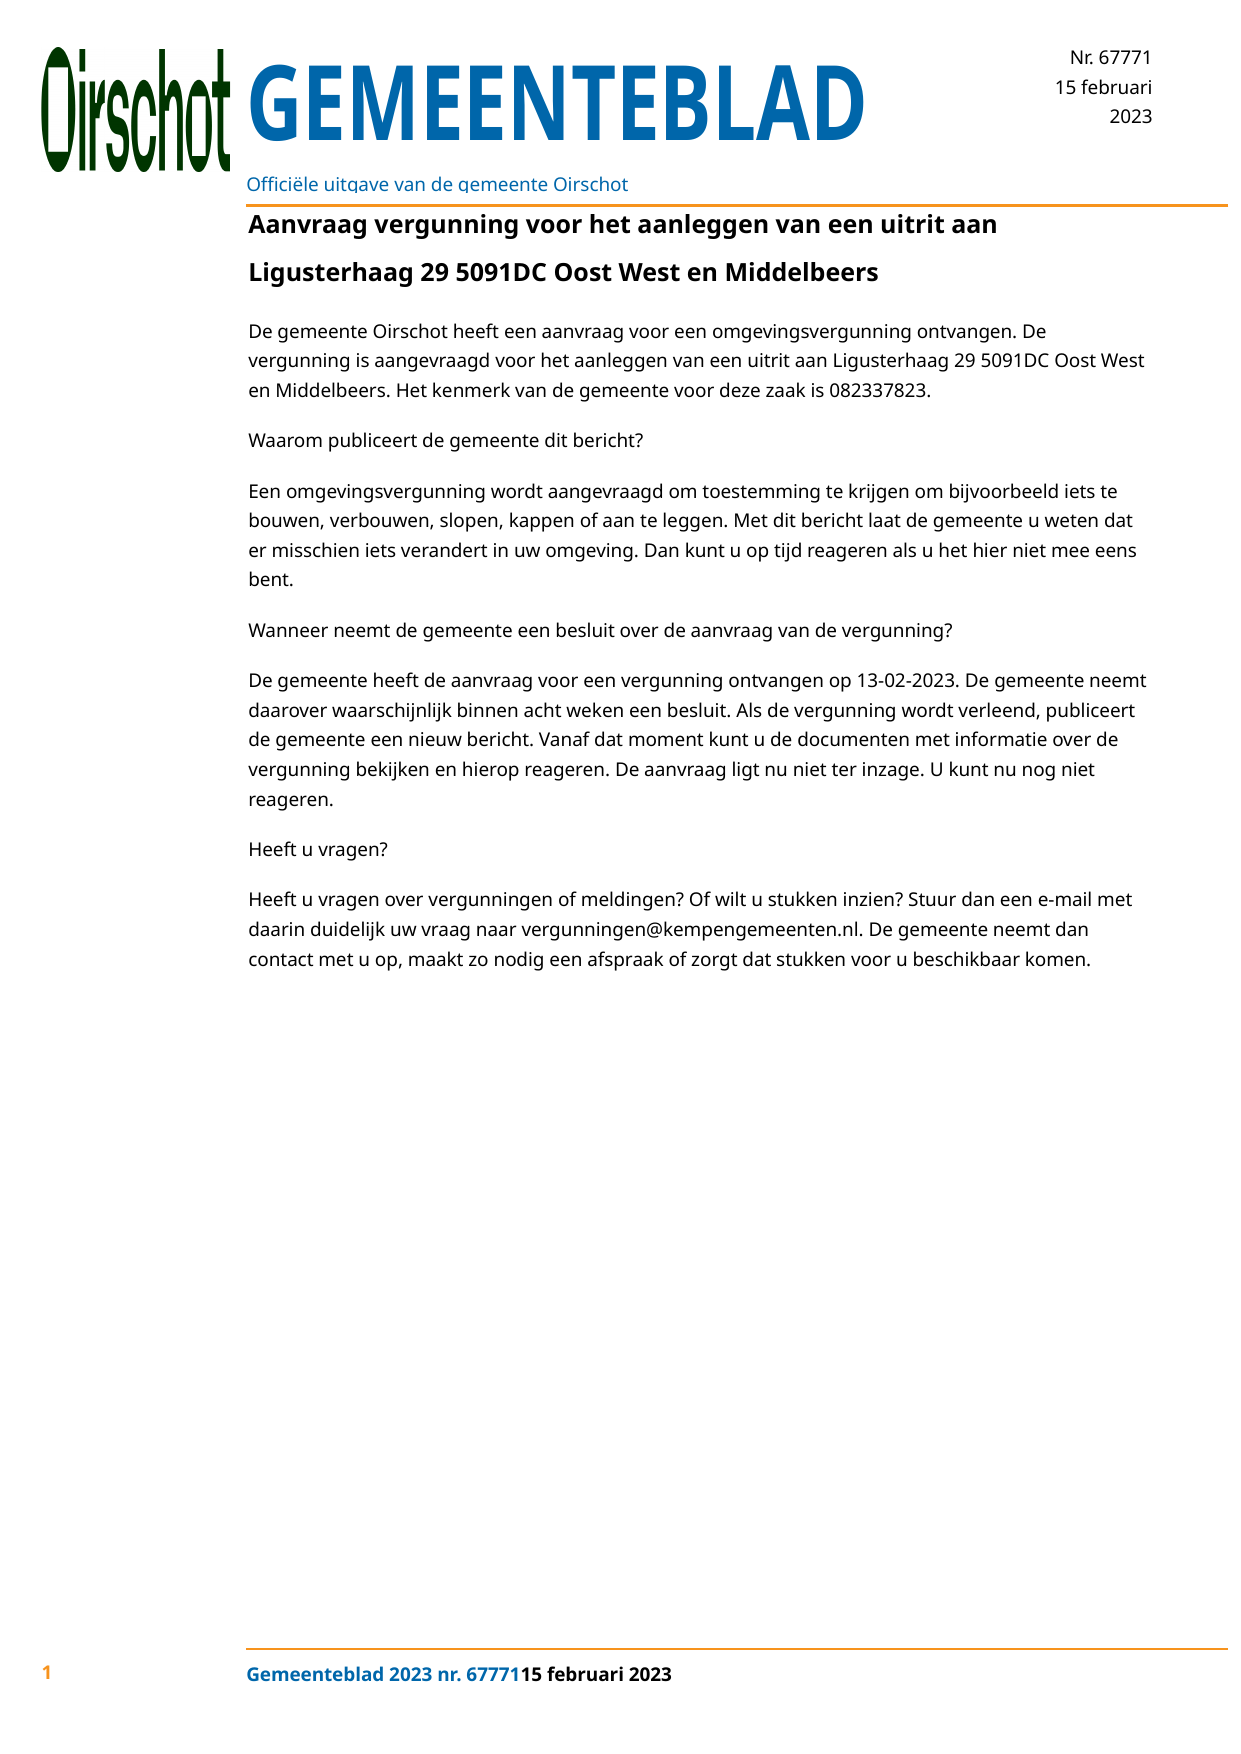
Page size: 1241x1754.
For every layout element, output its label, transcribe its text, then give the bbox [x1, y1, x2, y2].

picture [41, 47, 231, 172]
text De gemeente heeft de aanvraag voor een vergunning ontvangen op 13-02-2023. De gemeente neemt daarover waarschijnlijk binnen acht weken een besluit. Als de vergunning wordt verleend, publiceert de gemeente een nieuw bericht. Vanaf dat moment kunt u de documenten met informatie over de vergunning bekijken en hierop reageren. De aanvraag ligt nu niet ter inzage. U kunt nu nog niet reageren. [248, 667, 1152, 812]
text Waarom publiceert de gemeente dit bericht? [248, 427, 1152, 453]
text Een omgevingsvergunning wordt aangevraagd om toestemming te krijgen om bijvoorbeeld iets te bouwen, verbouwen, slopen, kappen of aan te leggen. Met dit bericht laat de gemeente u weten dat er misschien iets verandert in uw omgeving. Dan kunt u op tijd reageren als u het hier niet mee eens bent. [248, 478, 1152, 592]
text De gemeente Oirschot heeft een aanvraag voor een omgevingsvergunning ontvangen. De vergunning is aangevraagd voor het aanleggen van een uitrit aan Ligusterhaag 29 5091DC Oost West en Middelbeers. Het kenmerk van de gemeente voor deze zaak is 082337823. [248, 318, 1152, 403]
text Wanneer neemt de gemeente een besluit over de aanvraag van de vergunning? [248, 617, 1152, 643]
text Heeft u vragen? [248, 836, 1152, 862]
text Heeft u vragen over vergunningen of meldingen? Of wilt u stukken inzien? Stuur dan een e-mail met daarin duidelijk uw vraag naar vergunningen@kempengemeenten.nl. De gemeente neemt dan contact met u op, maakt zo nodig een afspraak of zorgt dat stukken voor u beschikbaar komen. [248, 887, 1152, 972]
text Aanvraag vergunning voor het aanleggen van een uitrit aan Ligusterhaag 29 5091DC Oost West en Middelbeers [248, 207, 1152, 288]
